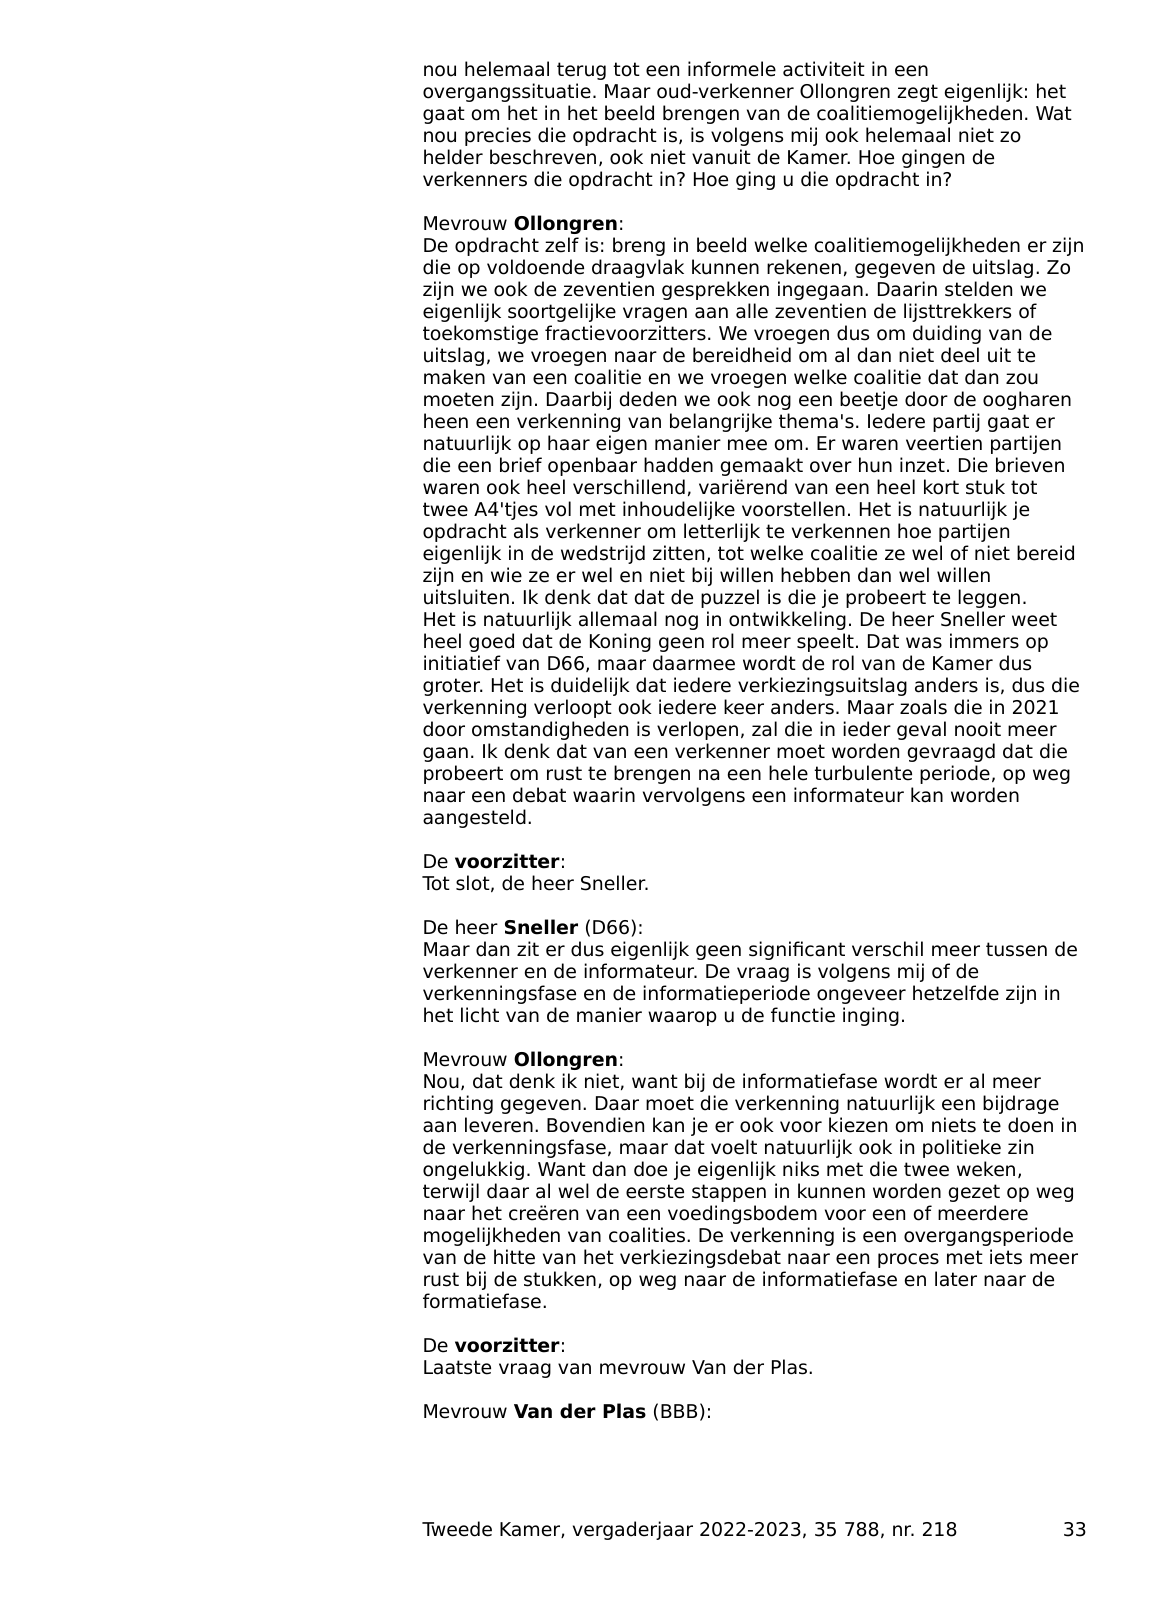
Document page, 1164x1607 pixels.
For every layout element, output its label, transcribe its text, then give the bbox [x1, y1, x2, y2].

text De voorzitter: [422, 851, 1087, 873]
text De opdracht zelf is: breng in beeld welke coalitiemogelijkheden er zijn die op voldoende draagvlak kunnen rekenen, gegeven de uitslag. Zo zijn we ook de zeventien gesprekken ingegaan. Daarin stelden we eigenlijk soortgelijke vragen aan alle zeventien de lijsttrekkers of toekomstige fractievoorzitters. We vroegen dus om duiding van de uitslag, we vroegen naar de bereidheid om al dan niet deel uit te maken van een coalitie en we vroegen welke coalitie dat dan zou moeten zijn. Daarbij deden we ook nog een beetje door de oogharen heen een verkenning van belangrijke thema's. Iedere partij gaat er natuurlijk op haar eigen manier mee om. Er waren veertien partijen die een brief openbaar hadden gemaakt over hun inzet. Die brieven waren ook heel verschillend, variërend van een heel kort stuk tot twee A4'tjes vol met inhoudelijke voorstellen. Het is natuurlijk je opdracht als verkenner om letterlijk te verkennen hoe partijen eigenlijk in de wedstrijd zitten, tot welke coalitie ze wel of niet bereid zijn en wie ze er wel en niet bij willen hebben dan wel willen uitsluiten. Ik denk dat dat de puzzel is die je probeert te leggen. [422, 235, 1087, 609]
text Mevrouw Ollongren: [422, 1049, 1087, 1071]
text De heer Sneller (D66): [422, 917, 1087, 939]
text De voorzitter: [422, 1335, 1087, 1357]
text Mevrouw Ollongren: [422, 213, 1087, 235]
text Mevrouw Van der Plas (BBB): [422, 1401, 1087, 1423]
text Maar dan zit er dus eigenlijk geen significant verschil meer tussen de verkenner en de informateur. De vraag is volgens mij of de verkenningsfase en de informatieperiode ongeveer hetzelfde zijn in het licht van de manier waarop u de functie inging. [422, 939, 1087, 1027]
text nou helemaal terug tot een informele activiteit in een overgangssituatie. Maar oud-verkenner Ollongren zegt eigenlijk: het gaat om het in het beeld brengen van de coalitiemogelijkheden. Wat nou precies die opdracht is, is volgens mij ook helemaal niet zo helder beschreven, ook niet vanuit de Kamer. Hoe gingen de verkenners die opdracht in? Hoe ging u die opdracht in? [422, 59, 1087, 191]
text Nou, dat denk ik niet, want bij de informatiefase wordt er al meer richting gegeven. Daar moet die verkenning natuurlijk een bijdrage aan leveren. Bovendien kan je er ook voor kiezen om niets te doen in de verkenningsfase, maar dat voelt natuurlijk ook in politieke zin ongelukkig. Want dan doe je eigenlijk niks met die twee weken, terwijl daar al wel de eerste stappen in kunnen worden gezet op weg naar het creëren van een voedingsbodem voor een of meerdere mogelijkheden van coalities. De verkenning is een overgangsperiode van de hitte van het verkiezingsdebat naar een proces met iets meer rust bij de stukken, op weg naar de informatiefase en later naar de formatiefase. [422, 1071, 1087, 1313]
text Laatste vraag van mevrouw Van der Plas. [422, 1357, 1087, 1379]
text Het is natuurlijk allemaal nog in ontwikkeling. De heer Sneller weet heel goed dat de Koning geen rol meer speelt. Dat was immers op initiatief van D66, maar daarmee wordt de rol van de Kamer dus groter. Het is duidelijk dat iedere verkiezingsuitslag anders is, dus die verkenning verloopt ook iedere keer anders. Maar zoals die in 2021 door omstandigheden is verlopen, zal die in ieder geval nooit meer gaan. Ik denk dat van een verkenner moet worden gevraagd dat die probeert om rust te brengen na een hele turbulente periode, op weg naar een debat waarin vervolgens een informateur kan worden aangesteld. [422, 609, 1087, 828]
text Tot slot, de heer Sneller. [422, 873, 1087, 895]
